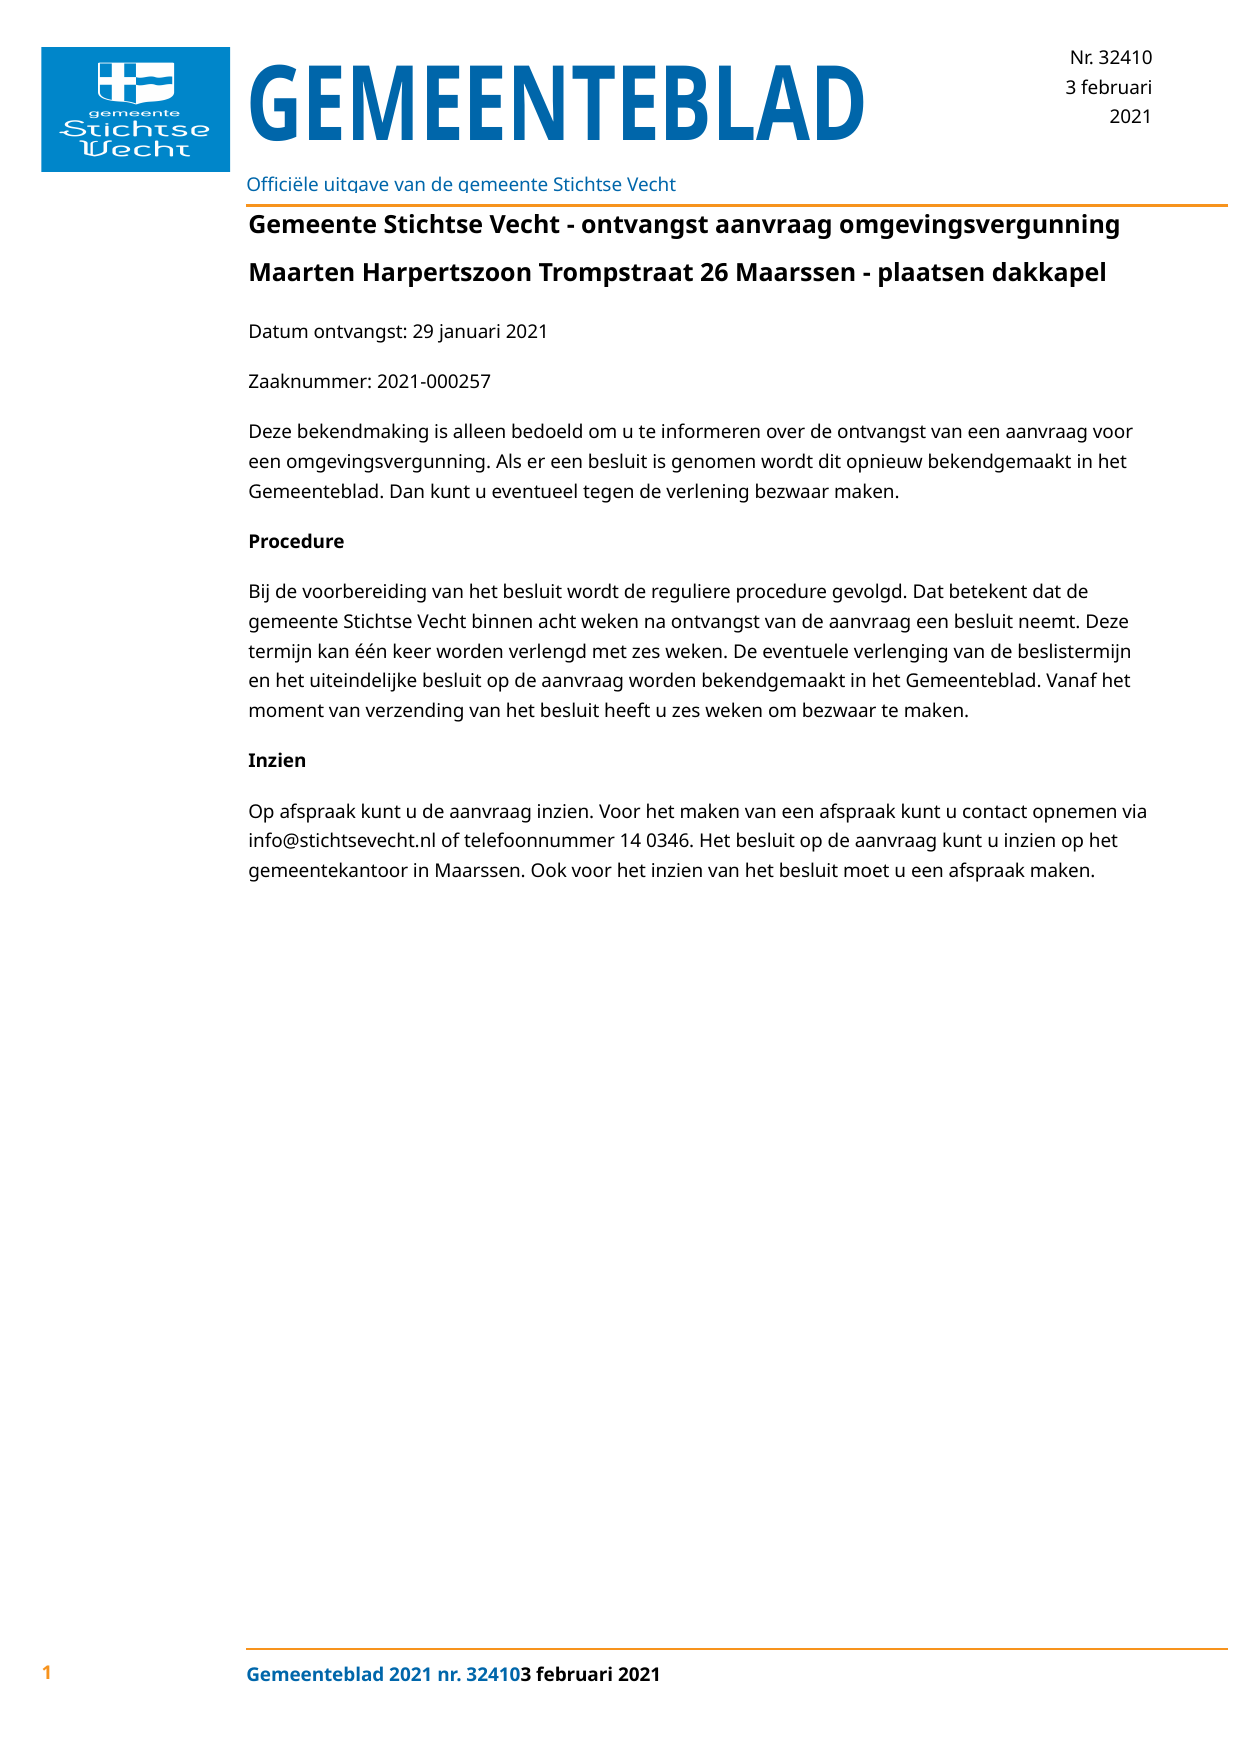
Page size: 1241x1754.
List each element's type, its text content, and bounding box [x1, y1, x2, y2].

text Op afspraak kunt u de aanvraag inzien. Voor het maken van een afspraak kunt u contact opnemen via info@stichtsevecht.nl of telefoonnummer 14 0346. Het besluit op de aanvraag kunt u inzien op het gemeentekantoor in Maarssen. Ook voor het inzien van het besluit moet u een afspraak maken. [248, 798, 1152, 883]
picture [99, 63, 135, 101]
text Deze bekendmaking is alleen bedoeld om u te informeren over de ontvangst van een aanvraag voor een omgevingsvergunning. Als er een besluit is genomen wordt dit opnieuw bekendgemaakt in het Gemeenteblad. Dan kunt u eventueel tegen de verlening bezwaar maken. [248, 419, 1152, 504]
text Gemeente Stichtse Vecht - ontvangst aanvraag omgevingsvergunning Maarten Harpertszoon Trompstraat 26 Maarssen - plaatsen dakkapel [248, 207, 1152, 288]
text Zaaknummer: 2021-000257 [248, 368, 1152, 394]
picture [137, 63, 174, 103]
text Bij de voorbereiding van het besluit wordt de reguliere procedure gevolgd. Dat betekent dat de gemeente Stichtse Vecht binnen acht weken na ontvangst van de aanvraag een besluit neemt. Deze termijn kan één keer worden verlengd met zes weken. De eventuele verlenging van de beslistermijn en het uiteindelijke besluit op de aanvraag worden bekendgemaakt in het Gemeenteblad. Vanaf het moment van verzending van het besluit heeft u zes weken om bezwaar te maken. [248, 579, 1152, 723]
text Datum ontvangst: 29 januari 2021 [248, 318, 1152, 344]
text Procedure [248, 528, 1152, 554]
text Inzien [248, 747, 1152, 773]
